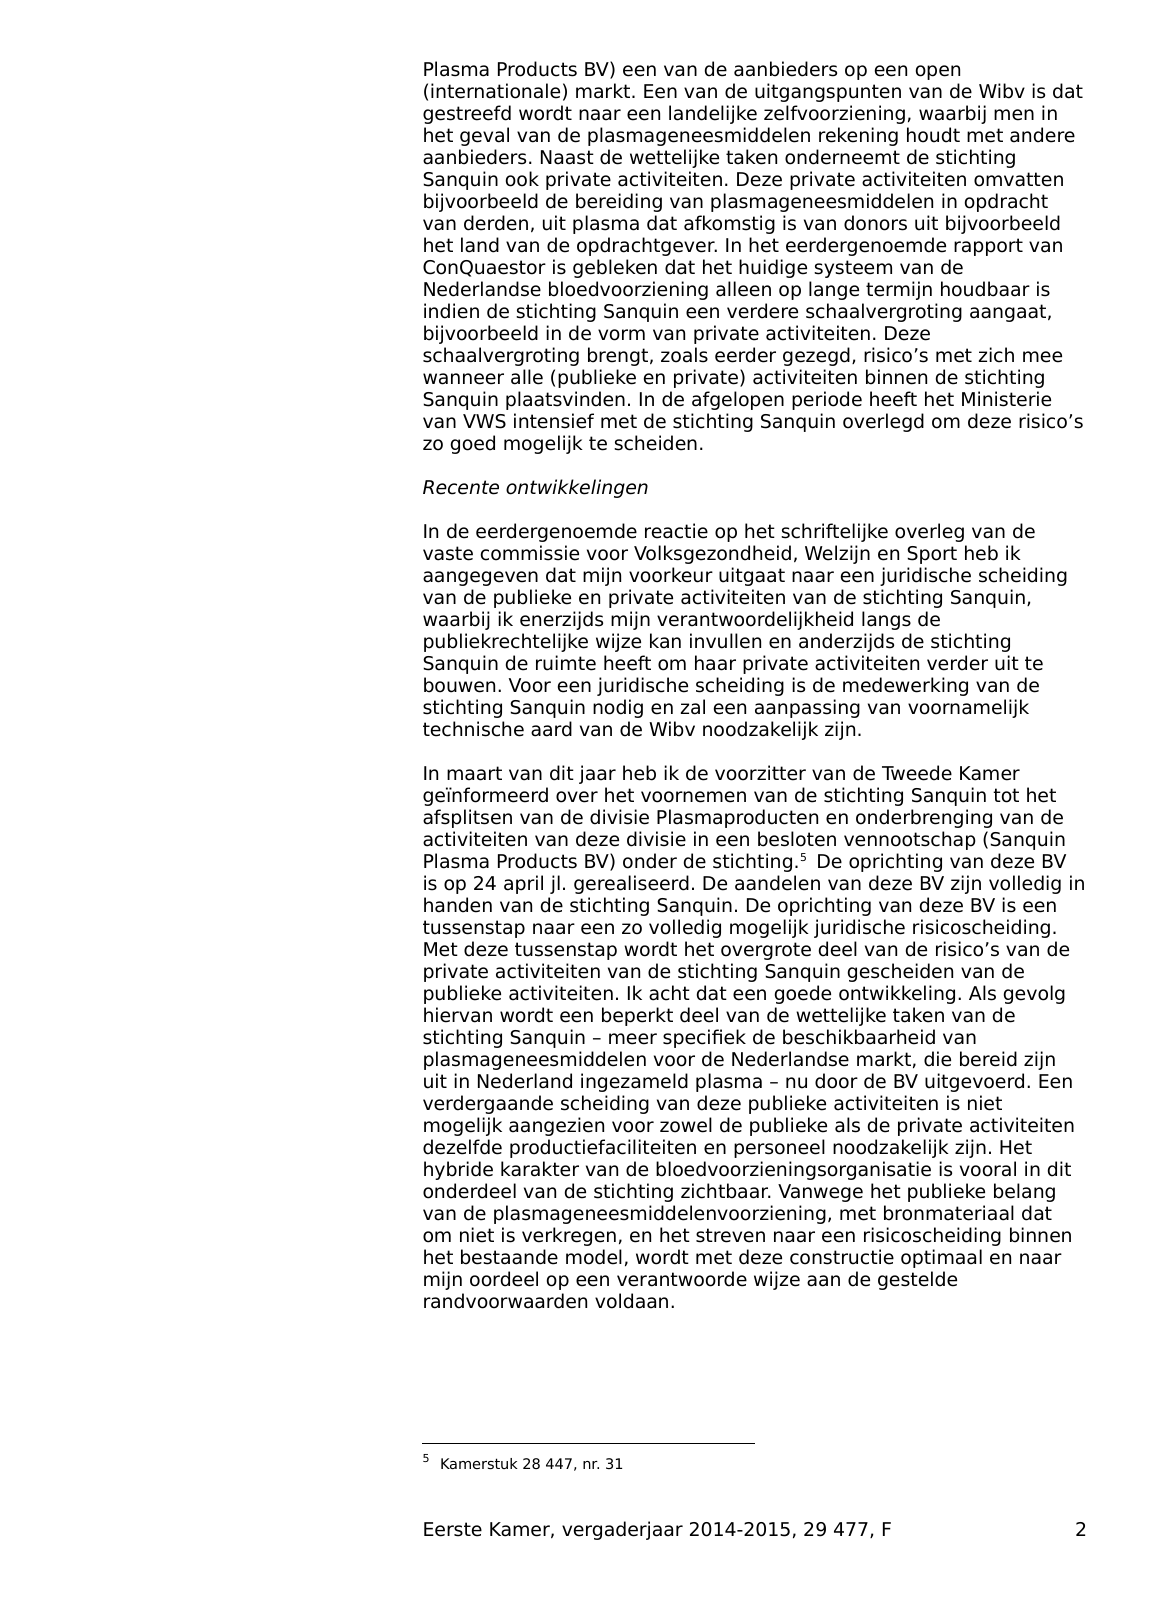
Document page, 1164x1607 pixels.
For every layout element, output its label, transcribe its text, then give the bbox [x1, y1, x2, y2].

subtitle Recente ontwikkelingen [422, 477, 1087, 499]
text Kamerstuk 28 447, nr. 31 [422, 1452, 1087, 1474]
text In de eerdergenoemde reactie op het schriftelijke overleg van de vaste commissie voor Volksgezondheid, Welzijn en Sport heb ik aangegeven dat mijn voorkeur uitgaat naar een juridische scheiding van de publieke en private activiteiten van de stichting Sanquin, waarbij ik enerzijds mijn verantwoordelijkheid langs de publiekrechtelijke wijze kan invullen en anderzijds de stichting Sanquin de ruimte heeft om haar private activiteiten verder uit te bouwen. Voor een juridische scheiding is de medewerking van de stichting Sanquin nodig en zal een aanpassing van voornamelijk technische aard van de Wibv noodzakelijk zijn. [422, 521, 1087, 741]
text In maart van dit jaar heb ik de voorzitter van de Tweede Kamer geïnformeerd over het voornemen van de stichting Sanquin tot het afsplitsen van de divisie Plasmaproducten en onderbrenging van de activiteiten van deze divisie in een besloten vennootschap (Sanquin Plasma Products BV) onder de stichting. De oprichting van deze BV is op 24 april jl. gerealiseerd. De aandelen van deze BV zijn volledig in handen van de stichting Sanquin. De oprichting van deze BV is een tussenstap naar een zo volledig mogelijk juridische risicoscheiding. Met deze tussenstap wordt het overgrote deel van de risico’s van de private activiteiten van de stichting Sanquin gescheiden van de publieke activiteiten. Ik acht dat een goede ontwikkeling. Als gevolg hiervan wordt een beperkt deel van de wettelijke taken van de stichting Sanquin – meer specifiek de beschikbaarheid van plasmageneesmiddelen voor de Nederlandse markt, die bereid zijn uit in Nederland ingezameld plasma – nu door de BV uitgevoerd. Een verdergaande scheiding van deze publieke activiteiten is niet mogelijk aangezien voor zowel de publieke als de private activiteiten dezelfde productiefaciliteiten en personeel noodzakelijk zijn. Het hybride karakter van de bloedvoorzieningsorganisatie is vooral in dit onderdeel van de stichting zichtbaar. Vanwege het publieke belang van de plasmageneesmiddelenvoorziening, met bronmateriaal dat om niet is verkregen, en het streven naar een risicoscheiding binnen het bestaande model, wordt met deze constructie optimaal en naar mijn oordeel op een verantwoorde wijze aan de gestelde randvoorwaarden voldaan. [422, 763, 1087, 1312]
text Plasma Products BV) een van de aanbieders op een open (internationale) markt. Een van de uitgangspunten van de Wibv is dat gestreefd wordt naar een landelijke zelfvoorziening, waarbij men in het geval van de plasmageneesmiddelen rekening houdt met andere aanbieders. Naast de wettelijke taken onderneemt de stichting Sanquin ook private activiteiten. Deze private activiteiten omvatten bijvoorbeeld de bereiding van plasmageneesmiddelen in opdracht van derden, uit plasma dat afkomstig is van donors uit bijvoorbeeld het land van de opdrachtgever. In het eerdergenoemde rapport van ConQuaestor is gebleken dat het huidige systeem van de Nederlandse bloedvoorziening alleen op lange termijn houdbaar is indien de stichting Sanquin een verdere schaalvergroting aangaat, bijvoorbeeld in de vorm van private activiteiten. Deze schaalvergroting brengt, zoals eerder gezegd, risico’s met zich mee wanneer alle (publieke en private) activiteiten binnen de stichting Sanquin plaatsvinden. In de afgelopen periode heeft het Ministerie van VWS intensief met de stichting Sanquin overlegd om deze risico’s zo goed mogelijk te scheiden. [422, 59, 1087, 455]
